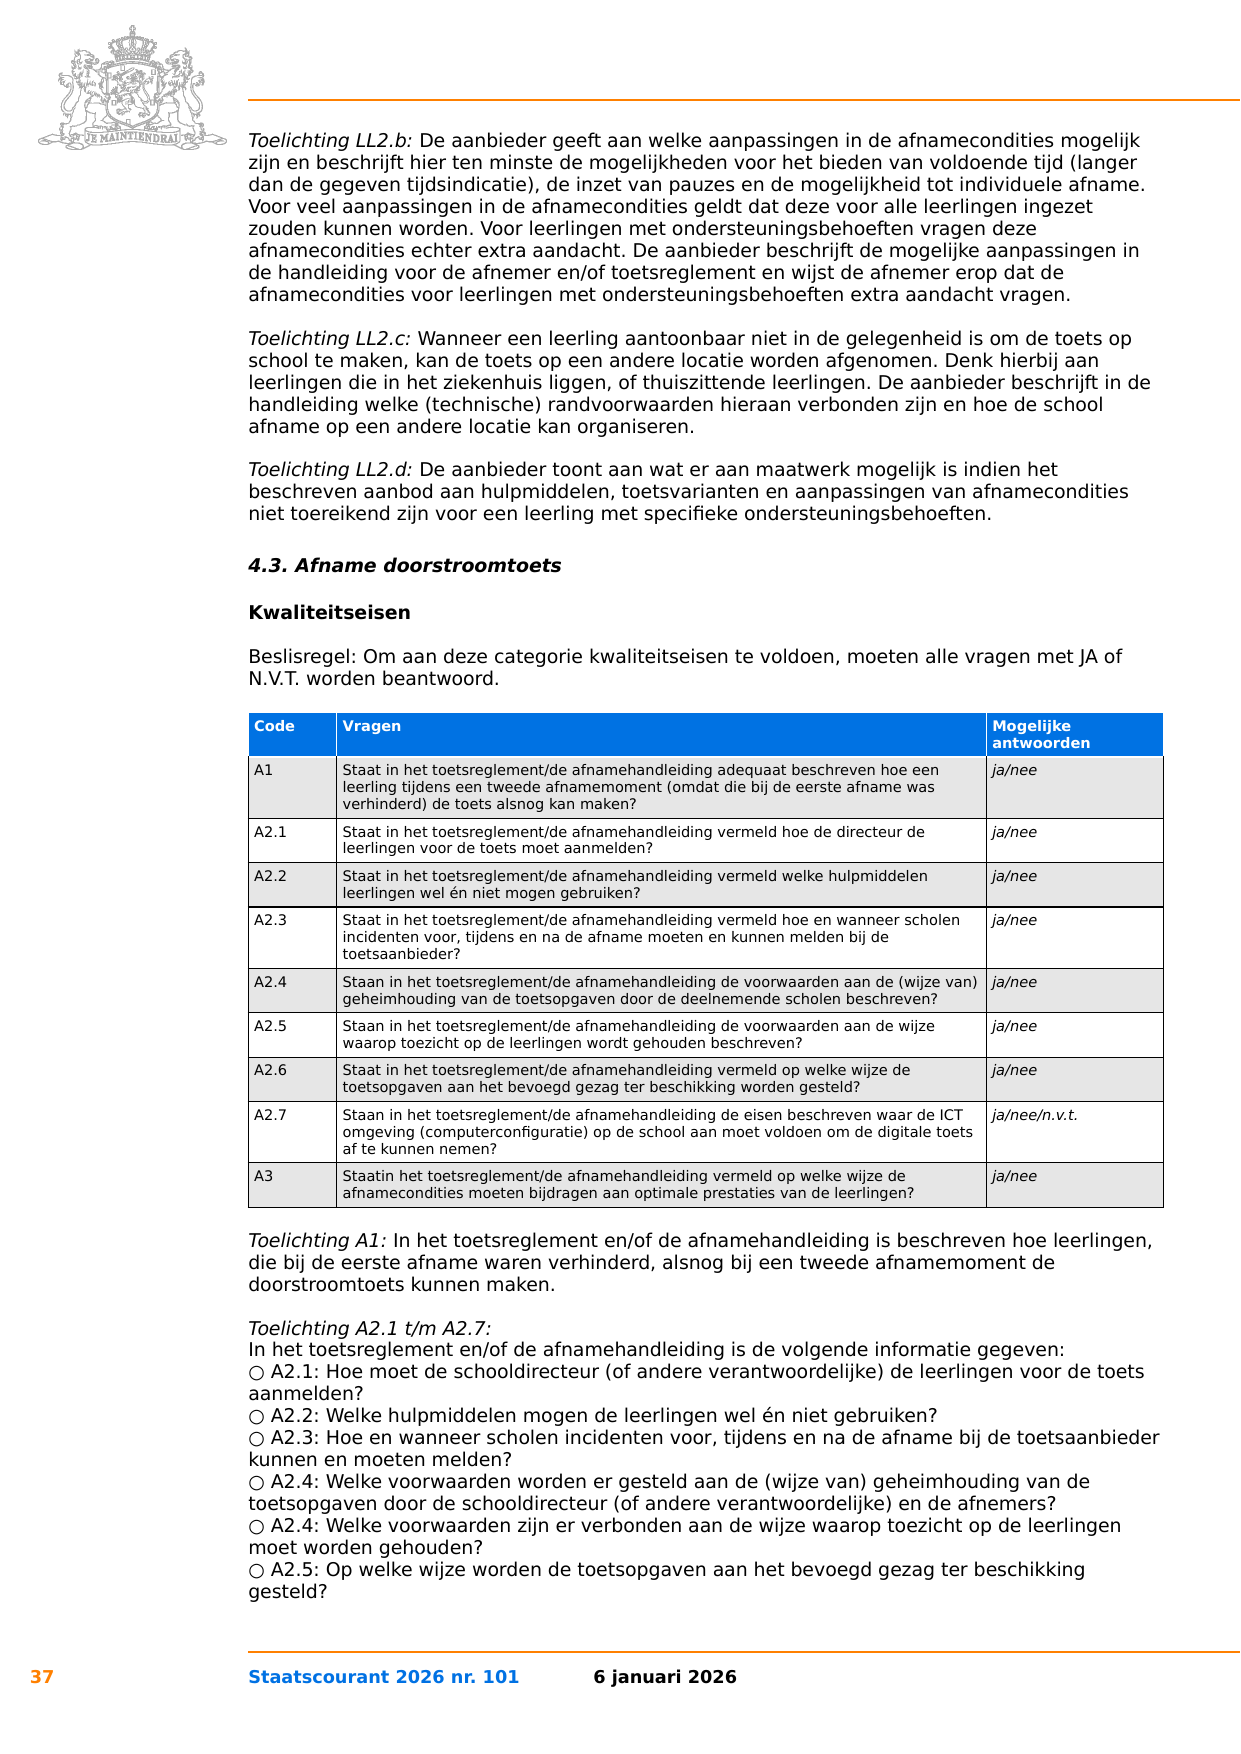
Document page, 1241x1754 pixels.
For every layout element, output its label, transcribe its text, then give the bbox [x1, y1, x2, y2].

table_cell Staat in het toetsreglement/de afnamehandleiding vermeld hoe en wanneer scholen incidenten voor, tijdens en na de afname moeten en kunnen melden bij de toetsaanbieder? [337, 908, 986, 968]
text ○ A2.5: Op welke wijze worden de toetsopgaven aan het bevoegd gezag ter beschikking gesteld? [248, 1559, 1163, 1603]
table_cell Staat in het toetsreglement/de afnamehandleiding vermeld welke hulpmiddelen leerlingen wel én niet mogen gebruiken? [337, 863, 986, 906]
table_cell ja/nee [987, 758, 1163, 818]
table_cell A2.2 [249, 863, 336, 906]
table_header Code [249, 713, 336, 756]
text ○ A2.4: Welke voorwaarden zijn er verbonden aan de wijze waarop toezicht op de leerlingen moet worden gehouden? [248, 1515, 1163, 1559]
text Toelichting A2.1 t/m A2.7: [248, 1317, 1163, 1339]
text Toelichting A1: In het toetsreglement en/of de afnamehandleiding is beschreven hoe leerlingen, die bij de eerste afname waren verhinderd, alsnog bij een tweede afnamemoment de doorstroomtoets kunnen maken. [248, 1229, 1163, 1296]
table_cell ja/nee [987, 1163, 1163, 1207]
table_cell Staat in het toetsreglement/de afnamehandleiding adequaat beschreven hoe een leerling tijdens een tweede afnamemoment (omdat die bij de eerste afname was verhinderd) de toets alsnog kan maken? [337, 758, 986, 818]
table_cell ja/nee [987, 1013, 1163, 1057]
table_cell Staat in het toetsreglement/de afnamehandleiding vermeld op welke wijze de toetsopgaven aan het bevoegd gezag ter beschikking worden gesteld? [337, 1058, 986, 1101]
table_header Vragen [337, 713, 986, 756]
table_cell ja/nee [987, 908, 1163, 968]
table_cell ja/nee [987, 969, 1163, 1012]
picture [38, 25, 227, 150]
text In het toetsreglement en/of de afnamehandleiding is de volgende informatie gegeven: [248, 1339, 1163, 1361]
text Toelichting LL2.c: Wanneer een leerling aantoonbaar niet in de gelegenheid is om de toets op school te maken, kan de toets op een andere locatie worden afgenomen. Denk hierbij aan leerlingen die in het ziekenhuis liggen, of thuiszittende leerlingen. De aanbieder beschrijft in de handleiding welke (technische) randvoorwaarden hieraan verbonden zijn en hoe de school afname op een andere locatie kan organiseren. [248, 328, 1163, 437]
table_header Mogelijke antwoorden [987, 713, 1163, 756]
text Beslisregel: Om aan deze categorie kwaliteitseisen te voldoen, moeten alle vragen met JA of N.V.T. worden beantwoord. [248, 646, 1163, 690]
table_cell Staatin het toetsreglement/de afnamehandleiding vermeld op welke wijze de afnamecondities moeten bijdragen aan optimale prestaties van de leerlingen? [337, 1163, 986, 1207]
text Toelichting LL2.d: De aanbieder toont aan wat er aan maatwerk mogelijk is indien het beschreven aanbod aan hulpmiddelen, toetsvarianten en aanpassingen van afnamecondities niet toereikend zijn voor een leerling met specifieke ondersteuningsbehoeften. [248, 459, 1163, 525]
table_cell A3 [249, 1163, 336, 1207]
text ○ A2.2: Welke hulpmiddelen mogen de leerlingen wel én niet gebruiken? [248, 1405, 1163, 1427]
table_cell ja/nee [987, 1058, 1163, 1101]
table_cell ja/nee [987, 863, 1163, 906]
table_cell ja/nee/n.v.t. [987, 1102, 1163, 1162]
table_cell A1 [249, 758, 336, 818]
table_cell A2.5 [249, 1013, 336, 1057]
subtitle 4.3. Afname doorstroomtoets [248, 555, 1163, 577]
text ○ A2.3: Hoe en wanneer scholen incidenten voor, tijdens en na de afname bij de toetsaanbieder kunnen en moeten melden? [248, 1427, 1163, 1471]
subtitle Kwaliteitseisen [248, 602, 1163, 624]
text ○ A2.1: Hoe moet de schooldirecteur (of andere verantwoordelijke) de leerlingen voor de toets aanmelden? [248, 1361, 1163, 1405]
table_cell A2.7 [249, 1102, 336, 1162]
table_cell Staat in het toetsreglement/de afnamehandleiding vermeld hoe de directeur de leerlingen voor de toets moet aanmelden? [337, 819, 986, 862]
text Toelichting LL2.b: De aanbieder geeft aan welke aanpassingen in de afnamecondities mogelijk zijn en beschrijft hier ten minste de mogelijkheden voor het bieden van voldoende tijd (langer dan de gegeven tijdsindicatie), de inzet van pauzes en de mogelijkheid tot individuele afname. Voor veel aanpassingen in de afnamecondities geldt dat deze voor alle leerlingen ingezet zouden kunnen worden. Voor leerlingen met ondersteuningsbehoeften vragen deze afnamecondities echter extra aandacht. De aanbieder beschrijft de mogelijke aanpassingen in de handleiding voor de afnemer en/of toetsreglement en wijst de afnemer erop dat de afnamecondities voor leerlingen met ondersteuningsbehoeften extra aandacht vragen. [248, 130, 1163, 306]
text ○ A2.4: Welke voorwaarden worden er gesteld aan de (wijze van) geheimhouding van de toetsopgaven door de schooldirecteur (of andere verantwoordelijke) en de afnemers? [248, 1471, 1163, 1515]
table_cell A2.3 [249, 908, 336, 968]
table_cell A2.6 [249, 1058, 336, 1101]
table_cell Staan in het toetsreglement/de afnamehandleiding de voorwaarden aan de (wijze van) geheimhouding van de toetsopgaven door de deelnemende scholen beschreven? [337, 969, 986, 1012]
table_cell A2.1 [249, 819, 336, 862]
table_cell ja/nee [987, 819, 1163, 862]
table_cell A2.4 [249, 969, 336, 1012]
table_cell Staan in het toetsreglement/de afnamehandleiding de eisen beschreven waar de ICT omgeving (computerconfiguratie) op de school aan moet voldoen om de digitale toets af te kunnen nemen? [337, 1102, 986, 1162]
table_cell Staan in het toetsreglement/de afnamehandleiding de voorwaarden aan de wijze waarop toezicht op de leerlingen wordt gehouden beschreven? [337, 1013, 986, 1057]
